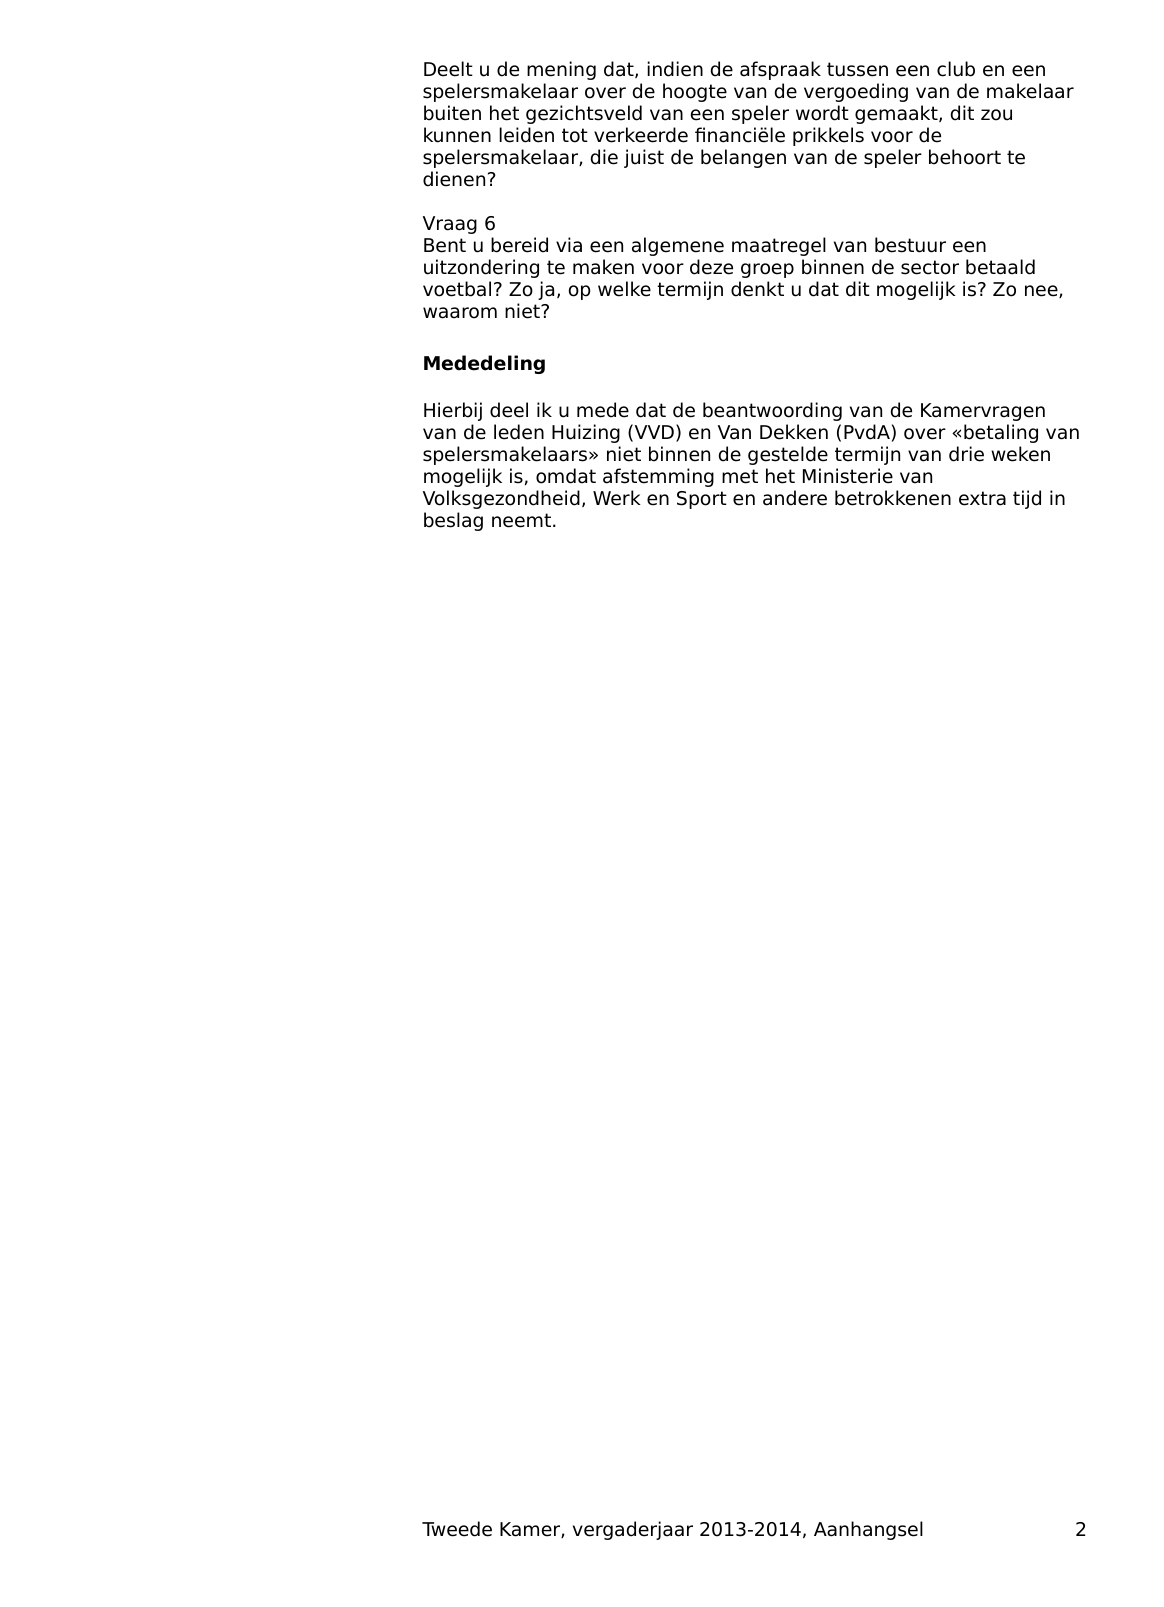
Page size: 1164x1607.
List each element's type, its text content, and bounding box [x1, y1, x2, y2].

text Deelt u de mening dat, indien de afspraak tussen een club en een spelersmakelaar over de hoogte van de vergoeding van de makelaar buiten het gezichtsveld van een speler wordt gemaakt, dit zou kunnen leiden tot verkeerde financiële prikkels voor de spelersmakelaar, die juist de belangen van de speler behoort te dienen? [422, 59, 1087, 191]
subtitle Mededeling [422, 353, 1087, 375]
text Bent u bereid via een algemene maatregel van bestuur een uitzondering te maken voor deze groep binnen de sector betaald voetbal? Zo ja, op welke termijn denkt u dat dit mogelijk is? Zo nee, waarom niet? [422, 235, 1087, 323]
text Hierbij deel ik u mede dat de beantwoording van de Kamervragen van de leden Huizing (VVD) en Van Dekken (PvdA) over «betaling van spelersmakelaars» niet binnen de gestelde termijn van drie weken mogelijk is, omdat afstemming met het Ministerie van Volksgezondheid, Werk en Sport en andere betrokkenen extra tijd in beslag neemt. [422, 400, 1087, 532]
text Vraag 6 [422, 213, 1087, 235]
